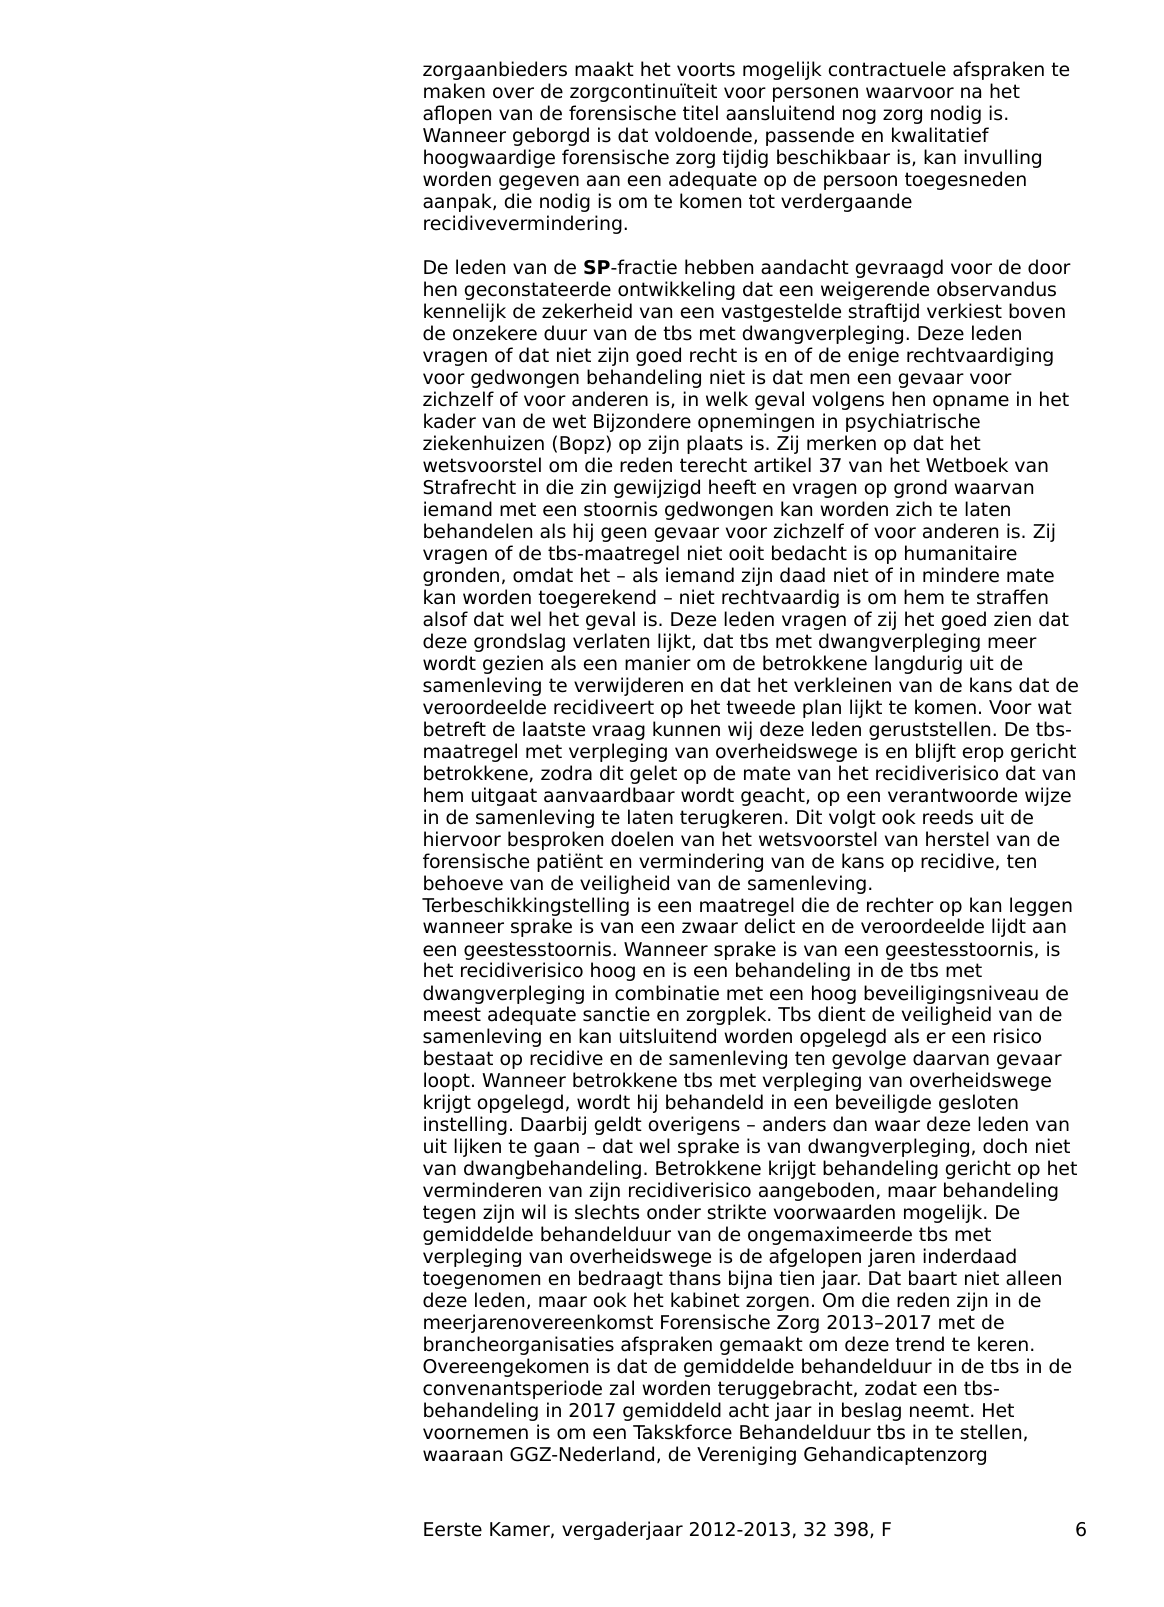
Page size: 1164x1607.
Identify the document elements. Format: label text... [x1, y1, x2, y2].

text De leden van de SP-fractie hebben aandacht gevraagd voor de door hen geconstateerde ontwikkeling dat een weigerende observandus kennelijk de zekerheid van een vastgestelde straftijd verkiest boven de onzekere duur van de tbs met dwangverpleging. Deze leden vragen of dat niet zijn goed recht is en of de enige rechtvaardiging voor gedwongen behandeling niet is dat men een gevaar voor zichzelf of voor anderen is, in welk geval volgens hen opname in het kader van de wet Bijzondere opnemingen in psychiatrische ziekenhuizen (Bopz) op zijn plaats is. Zij merken op dat het wetsvoorstel om die reden terecht artikel 37 van het Wetboek van Strafrecht in die zin gewijzigd heeft en vragen op grond waarvan iemand met een stoornis gedwongen kan worden zich te laten behandelen als hij geen gevaar voor zichzelf of voor anderen is. Zij vragen of de tbs-maatregel niet ooit bedacht is op humanitaire gronden, omdat het – als iemand zijn daad niet of in mindere mate kan worden toegerekend – niet rechtvaardig is om hem te straffen alsof dat wel het geval is. Deze leden vragen of zij het goed zien dat deze grondslag verlaten lijkt, dat tbs met dwangverpleging meer wordt gezien als een manier om de betrokkene langdurig uit de samenleving te verwijderen en dat het verkleinen van de kans dat de veroordeelde recidiveert op het tweede plan lijkt te komen. Voor wat betreft de laatste vraag kunnen wij deze leden geruststellen. De tbs-maatregel met verpleging van overheidswege is en blijft erop gericht betrokkene, zodra dit gelet op de mate van het recidiverisico dat van hem uitgaat aanvaardbaar wordt geacht, op een verantwoorde wijze in de samenleving te laten terugkeren. Dit volgt ook reeds uit de hiervoor besproken doelen van het wetsvoorstel van herstel van de forensische patiënt en vermindering van de kans op recidive, ten behoeve van de veiligheid van de samenleving. Terbeschikkingstelling is een maatregel die de rechter op kan leggen wanneer sprake is van een zwaar delict en de veroordeelde lijdt aan een geestesstoornis. Wanneer sprake is van een geestesstoornis, is het recidiverisico hoog en is een behandeling in de tbs met dwangverpleging in combinatie met een hoog beveiligingsniveau de meest adequate sanctie en zorgplek. Tbs dient de veiligheid van de samenleving en kan uitsluitend worden opgelegd als er een risico bestaat op recidive en de samenleving ten gevolge daarvan gevaar loopt. Wanneer betrokkene tbs met verpleging van overheidswege krijgt opgelegd, wordt hij behandeld in een beveiligde gesloten instelling. Daarbij geldt overigens – anders dan waar deze leden van uit lijken te gaan – dat wel sprake is van dwangverpleging, doch niet van dwangbehandeling. Betrokkene krijgt behandeling gericht op het verminderen van zijn recidiverisico aangeboden, maar behandeling tegen zijn wil is slechts onder strikte voorwaarden mogelijk. De gemiddelde behandelduur van de ongemaximeerde tbs met verpleging van overheidswege is de afgelopen jaren inderdaad toegenomen en bedraagt thans bijna tien jaar. Dat baart niet alleen deze leden, maar ook het kabinet zorgen. Om die reden zijn in de meerjarenovereenkomst Forensische Zorg 2013–2017 met de brancheorganisaties afspraken gemaakt om deze trend te keren. Overeengekomen is dat de gemiddelde behandelduur in de tbs in de convenantsperiode zal worden teruggebracht, zodat een tbs-behandeling in 2017 gemiddeld acht jaar in beslag neemt. Het voornemen is om een Takskforce Behandelduur tbs in te stellen, waaraan GGZ-Nederland, de Vereniging Gehandicaptenzorg [422, 257, 1087, 1466]
text zorgaanbieders maakt het voorts mogelijk contractuele afspraken te maken over de zorgcontinuïteit voor personen waarvoor na het aflopen van de forensische titel aansluitend nog zorg nodig is. Wanneer geborgd is dat voldoende, passende en kwalitatief hoogwaardige forensische zorg tijdig beschikbaar is, kan invulling worden gegeven aan een adequate op de persoon toegesneden aanpak, die nodig is om te komen tot verdergaande recidivevermindering. [422, 59, 1087, 235]
